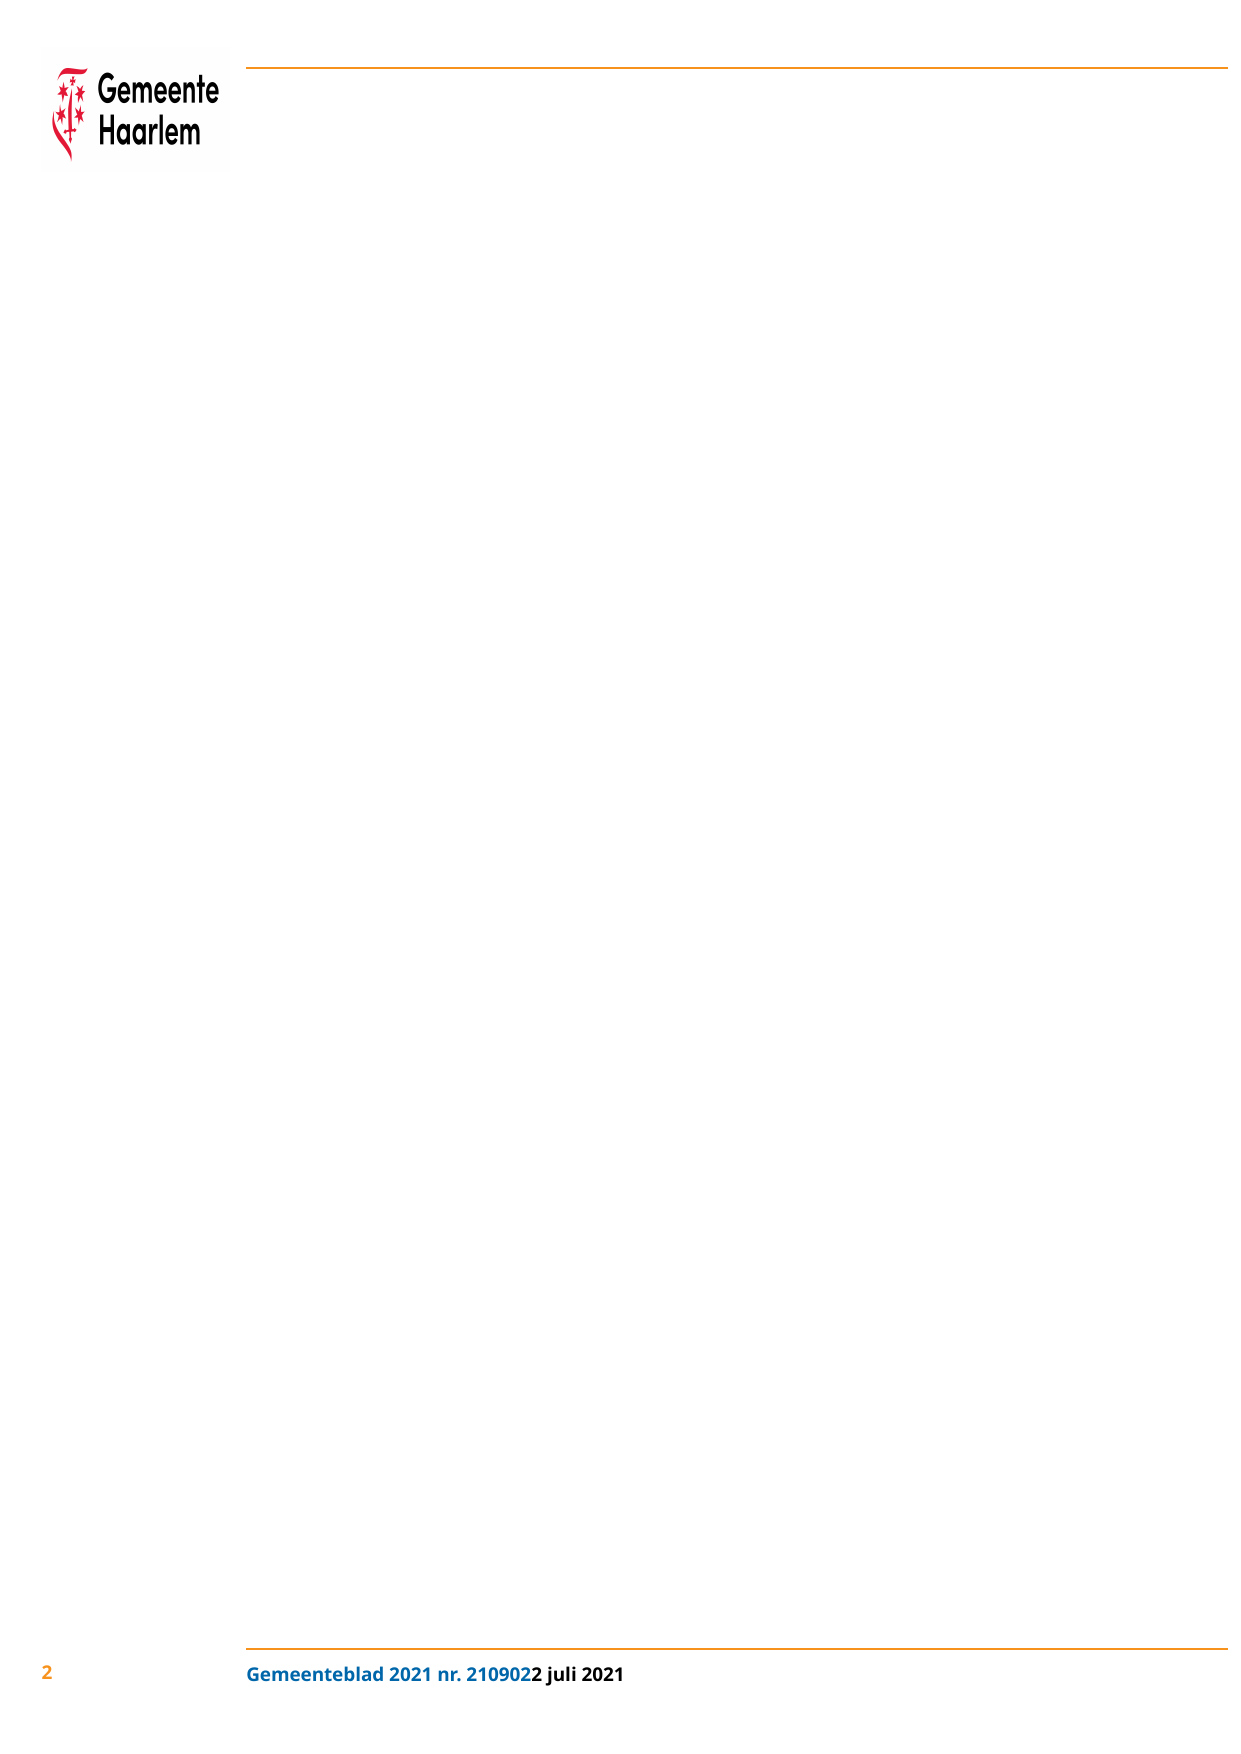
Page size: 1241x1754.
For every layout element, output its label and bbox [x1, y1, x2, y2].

picture [41, 47, 231, 172]
